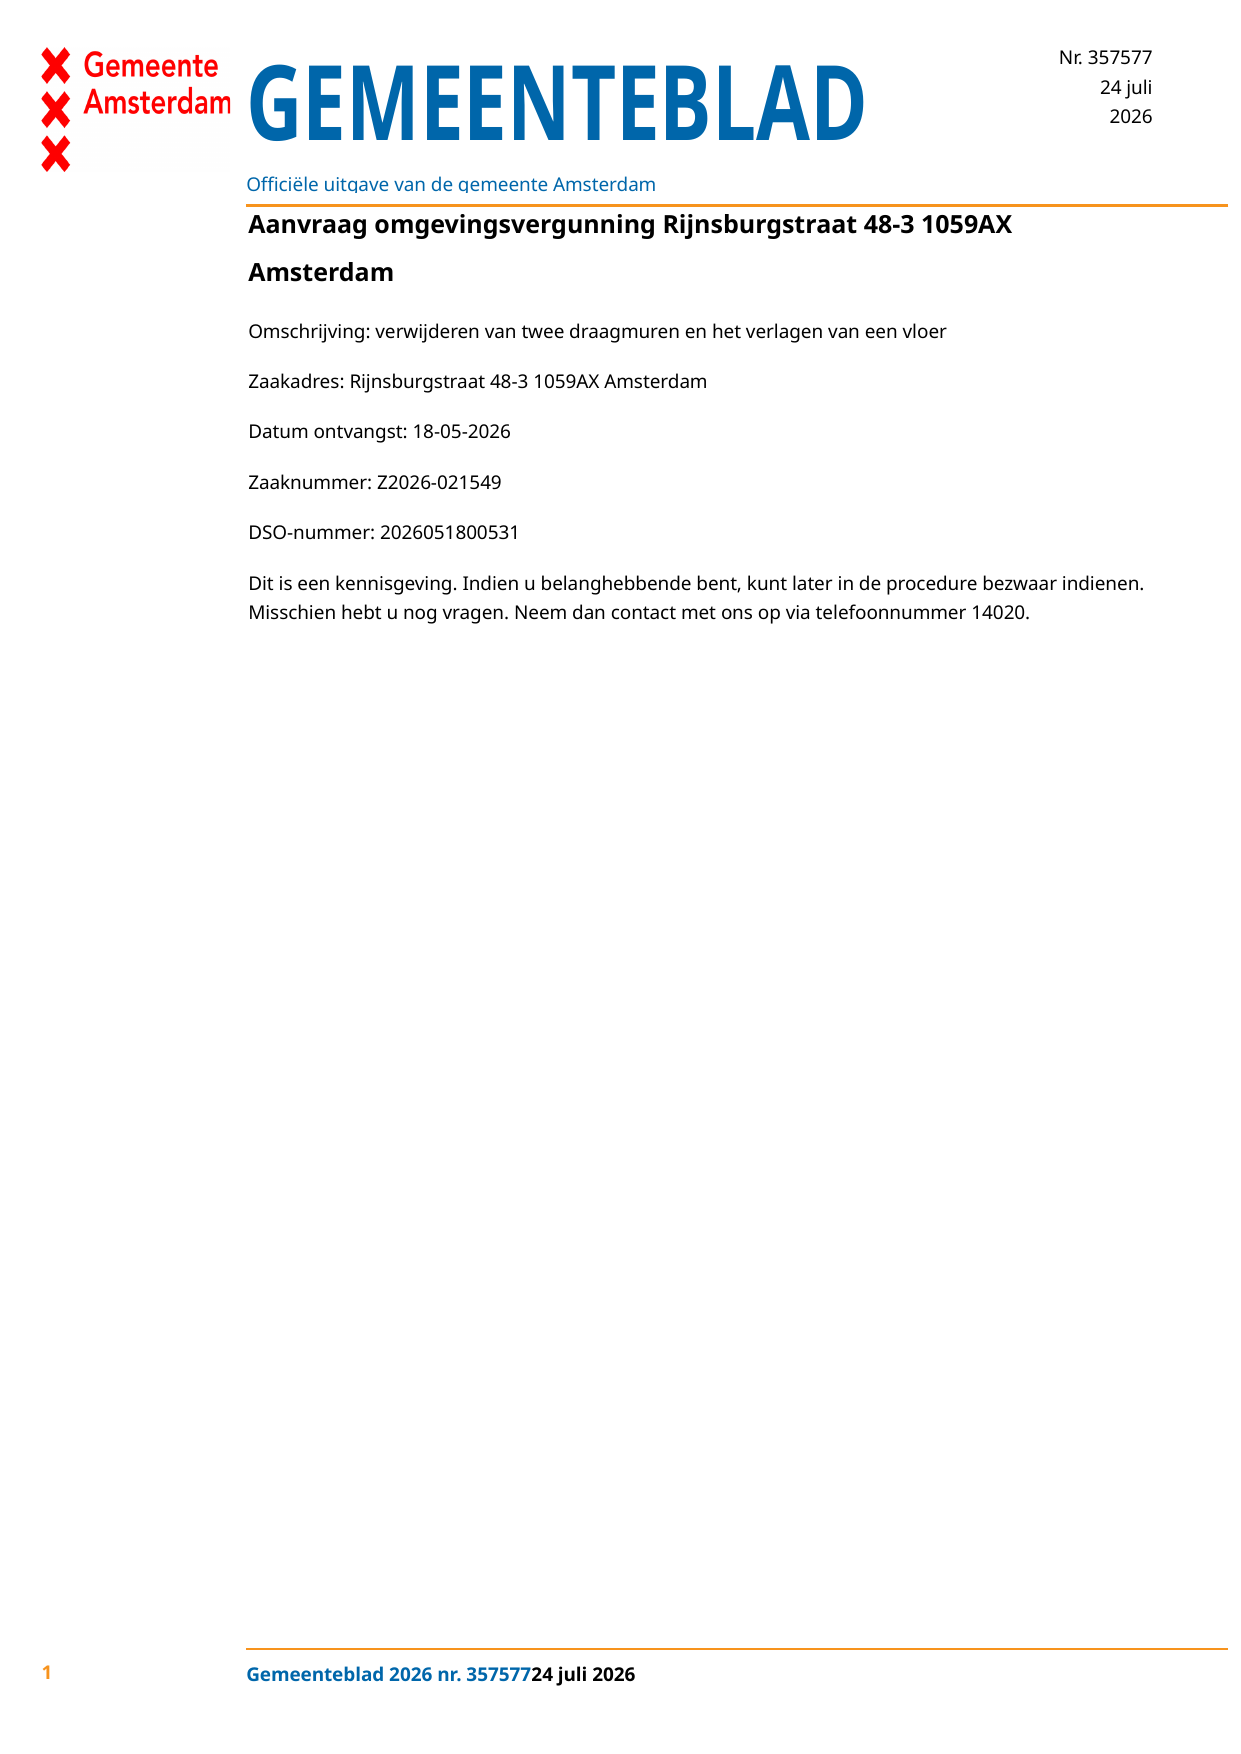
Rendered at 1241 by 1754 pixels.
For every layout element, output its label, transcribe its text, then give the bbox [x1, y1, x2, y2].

text Zaaknummer: Z2026-021549 [248, 469, 1152, 495]
text DSO-nummer: 2026051800531 [248, 519, 1152, 545]
text Datum ontvangst: 18-05-2026 [248, 419, 1152, 444]
text Omschrijving: verwijderen van twee draagmuren en het verlagen van een vloer [248, 318, 1152, 344]
text Aanvraag omgevingsvergunning Rijnsburgstraat 48-3 1059AX Amsterdam [248, 207, 1152, 288]
text Zaakadres: Rijnsburgstraat 48-3 1059AX Amsterdam [248, 368, 1152, 394]
picture [41, 47, 231, 172]
text Dit is een kennisgeving. Indien u belanghebbende bent, kunt later in de procedure bezwaar indienen. Misschien hebt u nog vragen. Neem dan contact met ons op via telefoonnummer 14020. [248, 570, 1152, 625]
